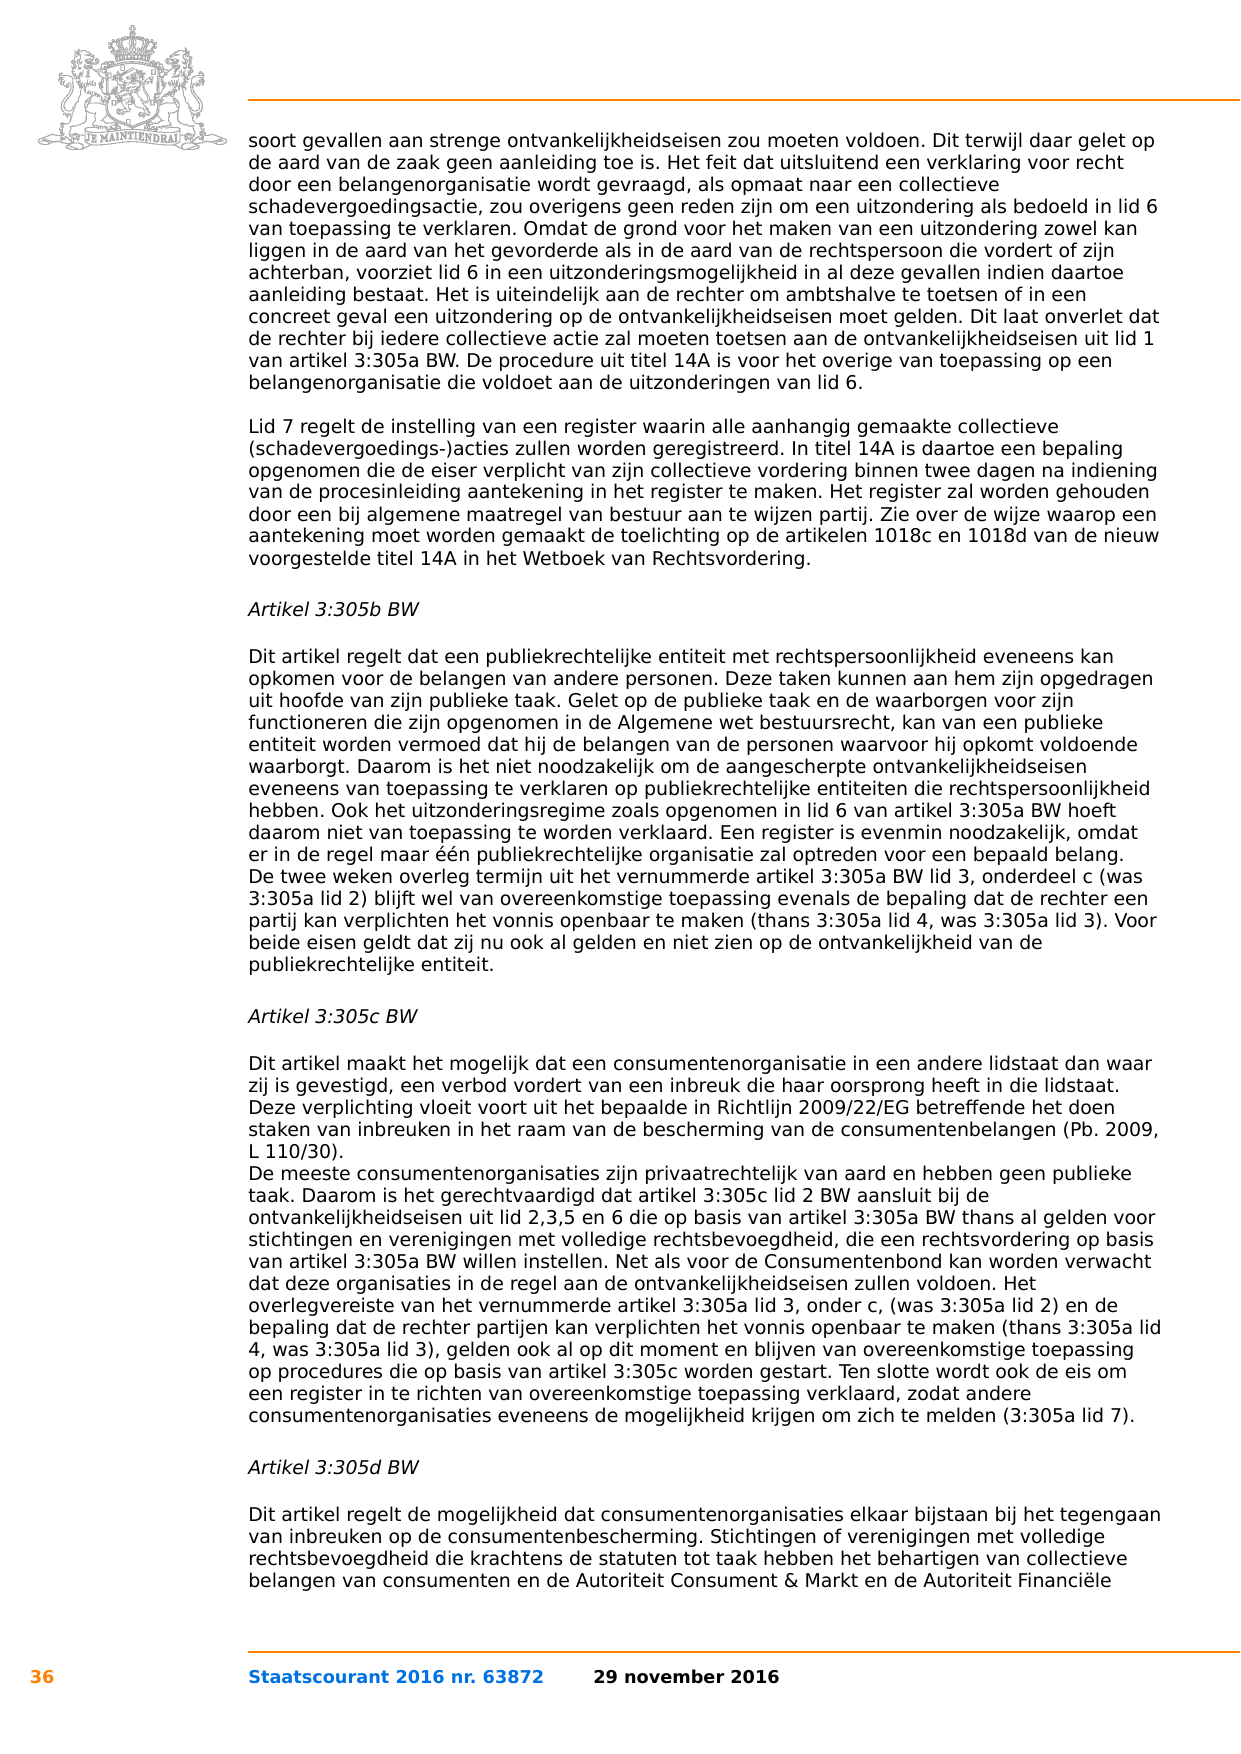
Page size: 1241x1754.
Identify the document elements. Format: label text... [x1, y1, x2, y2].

text soort gevallen aan strenge ontvankelijkheidseisen zou moeten voldoen. Dit terwijl daar gelet op de aard van de zaak geen aanleiding toe is. Het feit dat uitsluitend een verklaring voor recht door een belangenorganisatie wordt gevraagd, als opmaat naar een collectieve schadevergoedingsactie, zou overigens geen reden zijn om een uitzondering als bedoeld in lid 6 van toepassing te verklaren. Omdat de grond voor het maken van een uitzondering zowel kan liggen in de aard van het gevorderde als in de aard van de rechtspersoon die vordert of zijn achterban, voorziet lid 6 in een uitzonderingsmogelijkheid in al deze gevallen indien daartoe aanleiding bestaat. Het is uiteindelijk aan de rechter om ambtshalve te toetsen of in een concreet geval een uitzondering op de ontvankelijkheidseisen moet gelden. Dit laat onverlet dat de rechter bij iedere collectieve actie zal moeten toetsen aan de ontvankelijkheidseisen uit lid 1 van artikel 3:305a BW. De procedure uit titel 14A is voor het overige van toepassing op een belangenorganisatie die voldoet aan de uitzonderingen van lid 6. [248, 130, 1163, 394]
subtitle Artikel 3:305b BW [248, 599, 1163, 621]
text Dit artikel regelt dat een publiekrechtelijke entiteit met rechtspersoonlijkheid eveneens kan opkomen voor de belangen van andere personen. Deze taken kunnen aan hem zijn opgedragen uit hoofde van zijn publieke taak. Gelet op de publieke taak en de waarborgen voor zijn functioneren die zijn opgenomen in de Algemene wet bestuursrecht, kan van een publieke entiteit worden vermoed dat hij de belangen van de personen waarvoor hij opkomt voldoende waarborgt. Daarom is het niet noodzakelijk om de aangescherpte ontvankelijkheidseisen eveneens van toepassing te verklaren op publiekrechtelijke entiteiten die rechtspersoonlijkheid hebben. Ook het uitzonderingsregime zoals opgenomen in lid 6 van artikel 3:305a BW hoeft daarom niet van toepassing te worden verklaard. Een register is evenmin noodzakelijk, omdat er in de regel maar één publiekrechtelijke organisatie zal optreden voor een bepaald belang. [248, 646, 1163, 866]
picture [38, 25, 227, 150]
text Dit artikel maakt het mogelijk dat een consumentenorganisatie in een andere lidstaat dan waar zij is gevestigd, een verbod vordert van een inbreuk die haar oorsprong heeft in die lidstaat. Deze verplichting vloeit voort uit het bepaalde in Richtlijn 2009/22/EG betreffende het doen staken van inbreuken in het raam van de bescherming van de consumentenbelangen (Pb. 2009, L 110/30). [248, 1053, 1163, 1163]
text De twee weken overleg termijn uit het vernummerde artikel 3:305a BW lid 3, onderdeel c (was 3:305a lid 2) blijft wel van overeenkomstige toepassing evenals de bepaling dat de rechter een partij kan verplichten het vonnis openbaar te maken (thans 3:305a lid 4, was 3:305a lid 3). Voor beide eisen geldt dat zij nu ook al gelden en niet zien op de ontvankelijkheid van de publiekrechtelijke entiteit. [248, 866, 1163, 976]
subtitle Artikel 3:305d BW [248, 1457, 1163, 1479]
text Dit artikel regelt de mogelijkheid dat consumentenorganisaties elkaar bijstaan bij het tegengaan van inbreuken op de consumentenbescherming. Stichtingen of verenigingen met volledige rechtsbevoegdheid die krachtens de statuten tot taak hebben het behartigen van collectieve belangen van consumenten en de Autoriteit Consument & Markt en de Autoriteit Financiële [248, 1504, 1163, 1592]
text Lid 7 regelt de instelling van een register waarin alle aanhangig gemaakte collectieve (schadevergoedings-)acties zullen worden geregistreerd. In titel 14A is daartoe een bepaling opgenomen die de eiser verplicht van zijn collectieve vordering binnen twee dagen na indiening van de procesinleiding aantekening in het register te maken. Het register zal worden gehouden door een bij algemene maatregel van bestuur aan te wijzen partij. Zie over de wijze waarop een aantekening moet worden gemaakt de toelichting op de artikelen 1018c en 1018d van de nieuw voorgestelde titel 14A in het Wetboek van Rechtsvordering. [248, 416, 1163, 569]
text De meeste consumentenorganisaties zijn privaatrechtelijk van aard en hebben geen publieke taak. Daarom is het gerechtvaardigd dat artikel 3:305c lid 2 BW aansluit bij de ontvankelijkheidseisen uit lid 2,3,5 en 6 die op basis van artikel 3:305a BW thans al gelden voor stichtingen en verenigingen met volledige rechtsbevoegdheid, die een rechtsvordering op basis van artikel 3:305a BW willen instellen. Net als voor de Consumentenbond kan worden verwacht dat deze organisaties in de regel aan de ontvankelijkheidseisen zullen voldoen. Het overlegvereiste van het vernummerde artikel 3:305a lid 3, onder c, (was 3:305a lid 2) en de bepaling dat de rechter partijen kan verplichten het vonnis openbaar te maken (thans 3:305a lid 4, was 3:305a lid 3), gelden ook al op dit moment en blijven van overeenkomstige toepassing op procedures die op basis van artikel 3:305c worden gestart. Ten slotte wordt ook de eis om een register in te richten van overeenkomstige toepassing verklaard, zodat andere consumentenorganisaties eveneens de mogelijkheid krijgen om zich te melden (3:305a lid 7). [248, 1163, 1163, 1427]
subtitle Artikel 3:305c BW [248, 1006, 1163, 1028]
